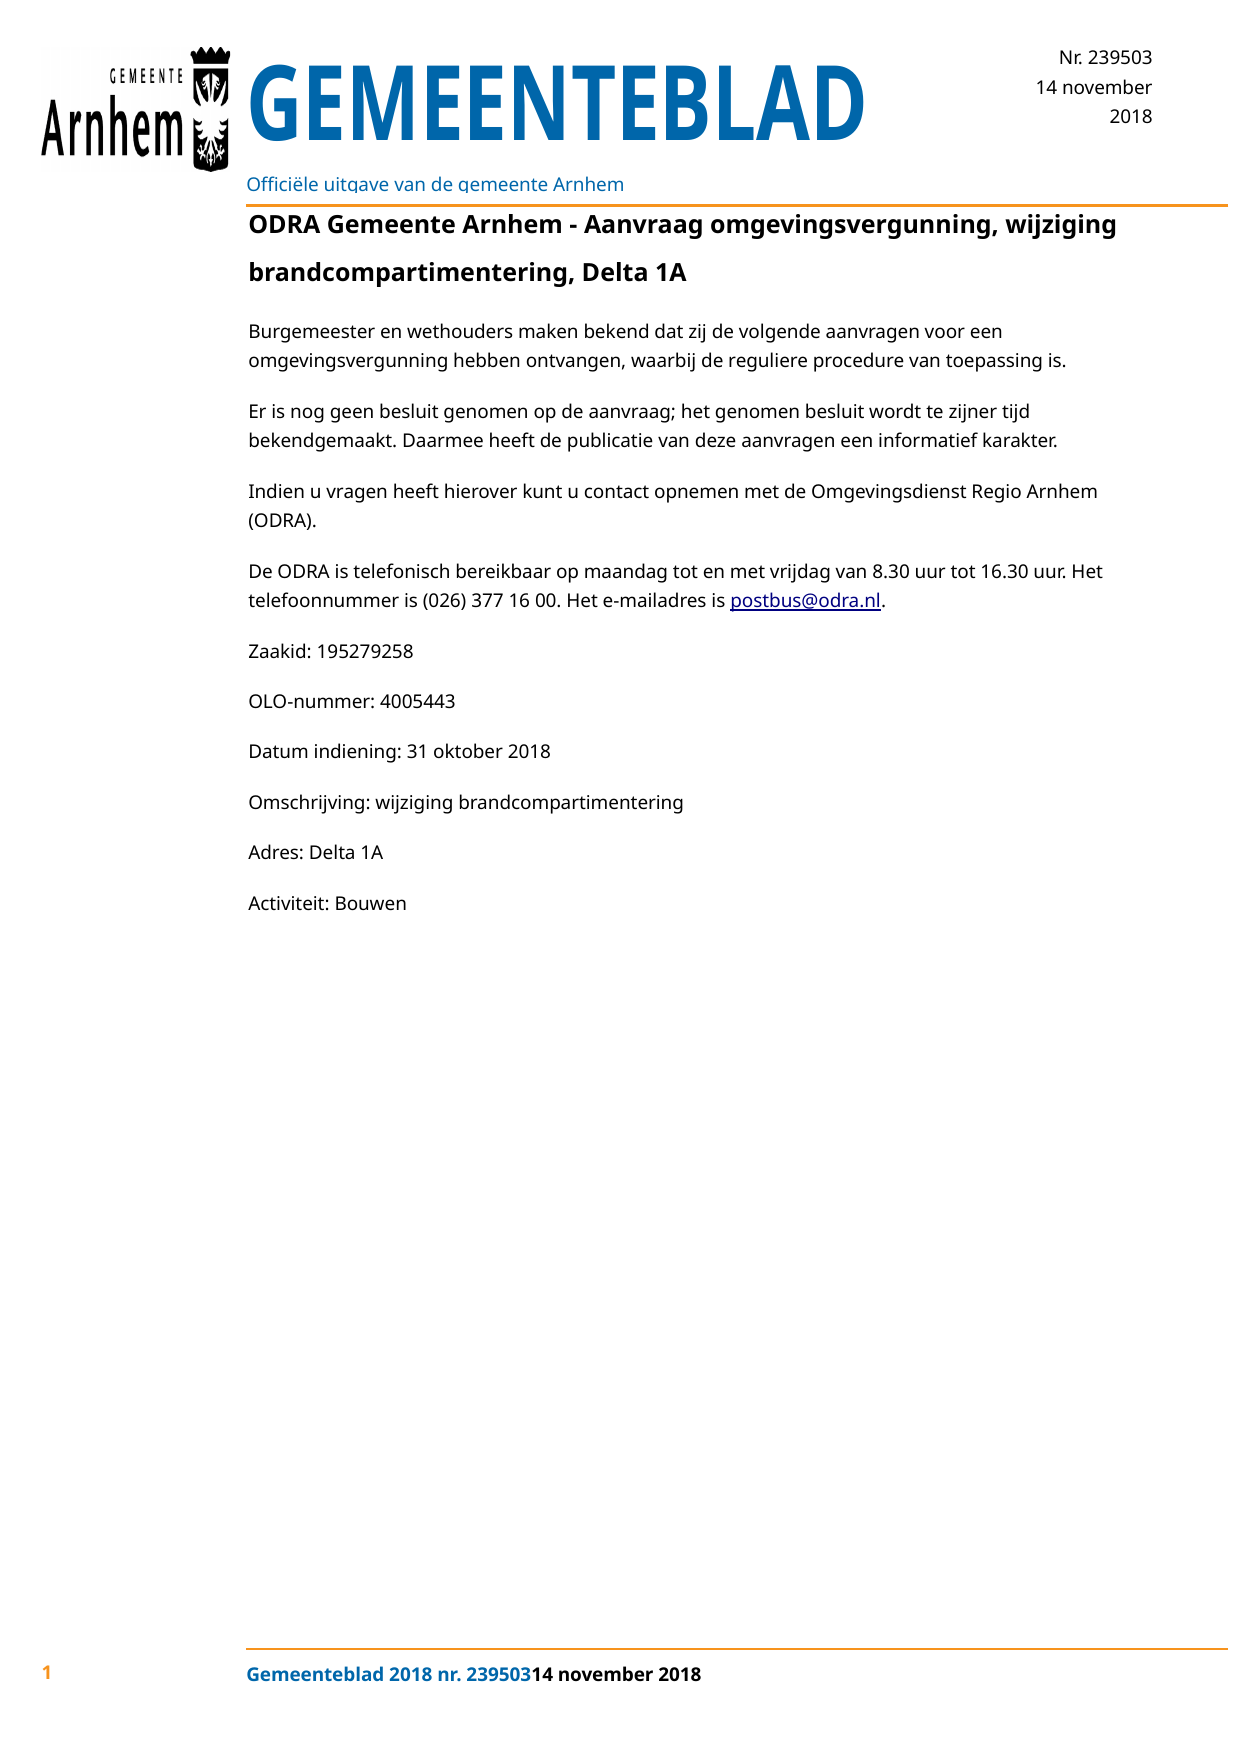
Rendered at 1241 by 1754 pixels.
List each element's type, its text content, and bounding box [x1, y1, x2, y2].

picture [41, 47, 231, 172]
text Indien u vragen heeft hierover kunt u contact opnemen met de Omgevingsdienst Regio Arnhem (ODRA). [248, 478, 1152, 533]
text Adres: Delta 1A [248, 839, 1152, 865]
text Omschrijving: wijziging brandcompartimentering [248, 789, 1152, 815]
text Er is nog geen besluit genomen op de aanvraag; het genomen besluit wordt te zijner tijd bekendgemaakt. Daarmee heeft de publicatie van deze aanvragen een informatief karakter. [248, 398, 1152, 453]
text Datum indiening: 31 oktober 2018 [248, 739, 1152, 764]
text De ODRA is telefonisch bereikbaar op maandag tot en met vrijdag van 8.30 uur tot 16.30 uur. Het telefoonnummer is (026) 377 16 00. Het e-mailadres is postbus@odra.nl. [248, 558, 1152, 613]
text Activiteit: Bouwen [248, 890, 1152, 916]
text Zaakid: 195279258 [248, 638, 1152, 664]
text OLO-nummer: 4005443 [248, 688, 1152, 714]
text ODRA Gemeente Arnhem - Aanvraag omgevingsvergunning, wijziging brandcompartimentering, Delta 1A [248, 207, 1152, 288]
text Burgemeester en wethouders maken bekend dat zij de volgende aanvragen voor een omgevingsvergunning hebben ontvangen, waarbij de reguliere procedure van toepassing is. [248, 318, 1152, 373]
